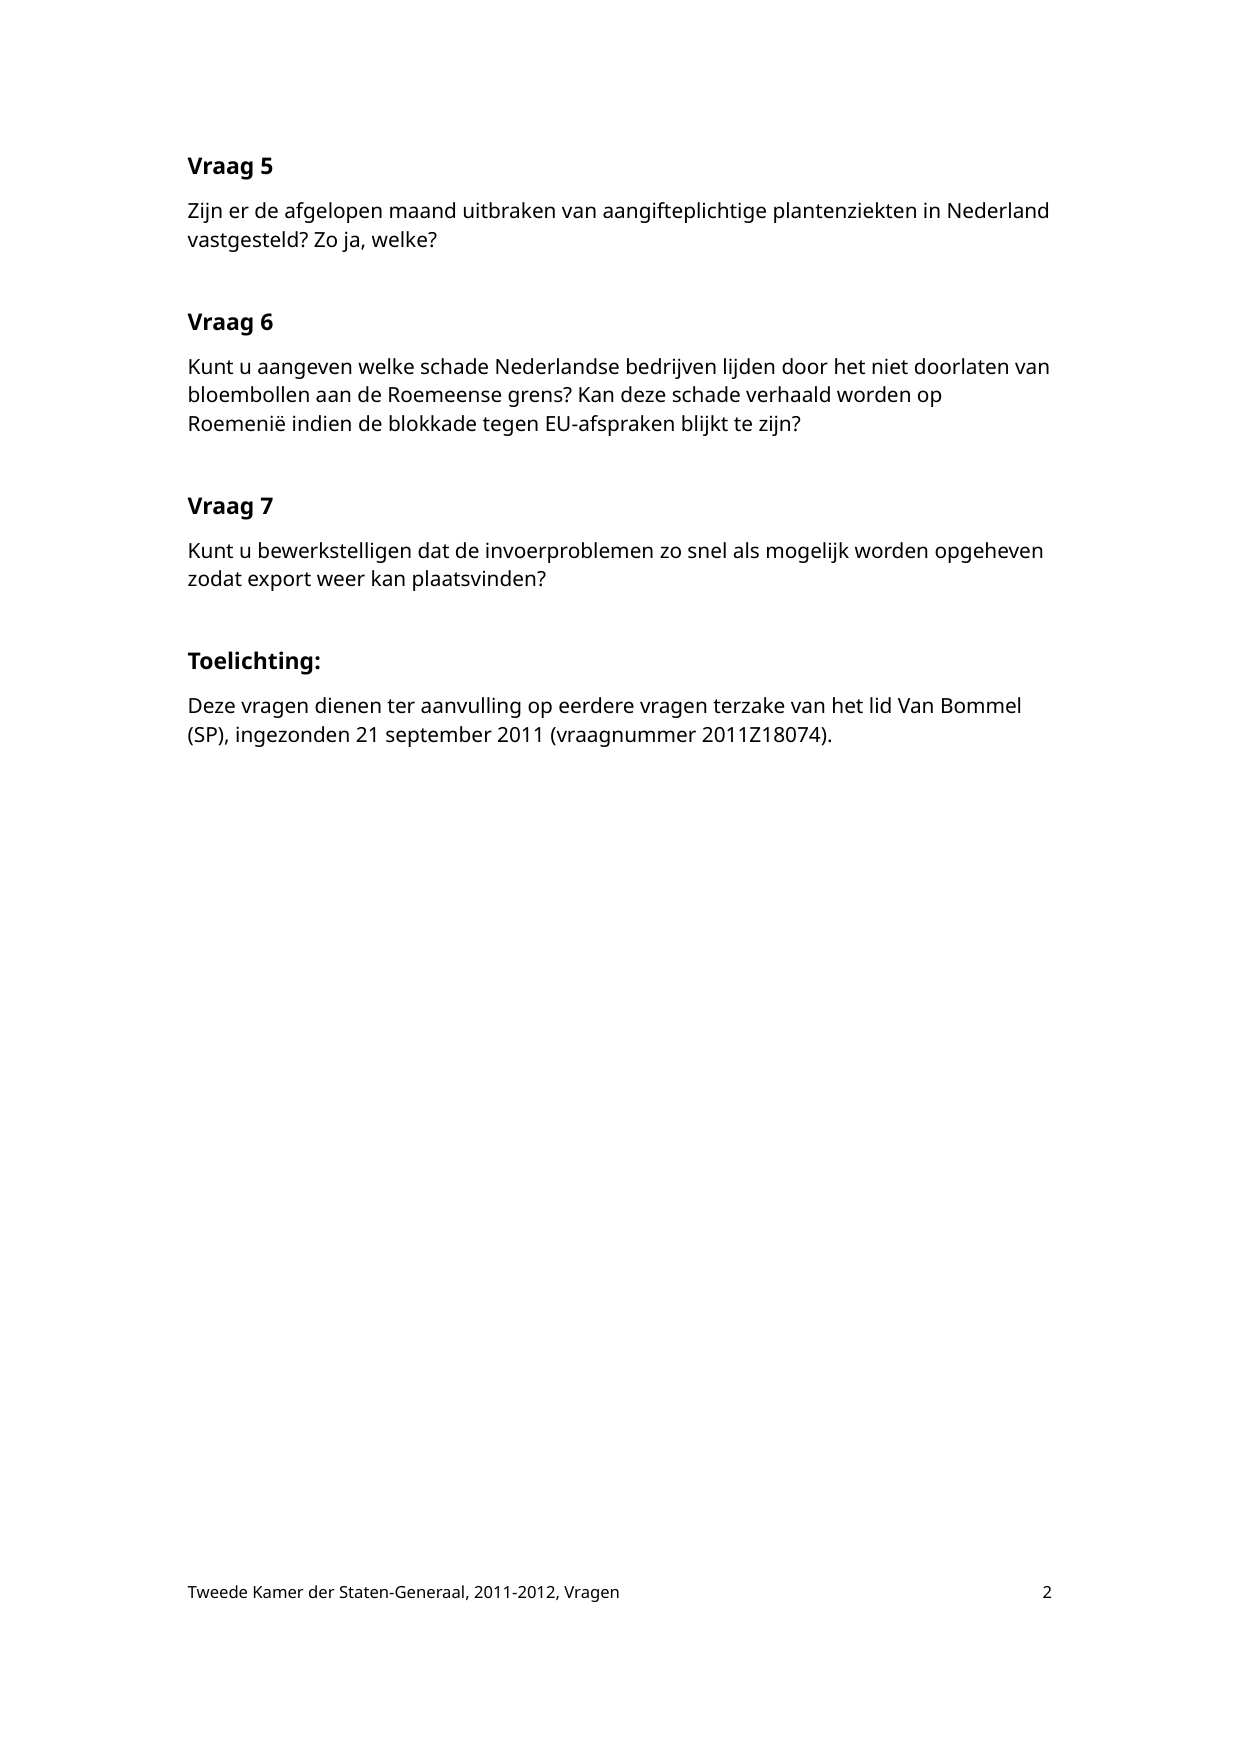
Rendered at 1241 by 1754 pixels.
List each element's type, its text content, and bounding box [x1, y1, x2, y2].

text Zijn er de afgelopen maand uitbraken van aangifteplichtige plantenziekten in Nederland vastgesteld? Zo ja, welke? [187, 196, 1053, 253]
text Deze vragen dienen ter aanvulling op eerdere vragen terzake van het lid Van Bommel (SP), ingezonden 21 september 2011 (vraagnummer 2011Z18074). [187, 692, 1053, 748]
subtitle Vraag 5 [187, 150, 1053, 181]
subtitle Toelichting: [187, 645, 1053, 677]
subtitle Vraag 7 [187, 490, 1053, 521]
text Kunt u bewerkstelligen dat de invoerproblemen zo snel als mogelijk worden opgeheven zodat export weer kan plaatsvinden? [187, 536, 1053, 593]
text Kunt u aangeven welke schade Nederlandse bedrijven lijden door het niet doorlaten van bloembollen aan de Roemeense grens? Kan deze schade verhaald worden op Roemenië indien de blokkade tegen EU-afspraken blijkt te zijn? [187, 352, 1053, 437]
subtitle Vraag 6 [187, 306, 1053, 337]
